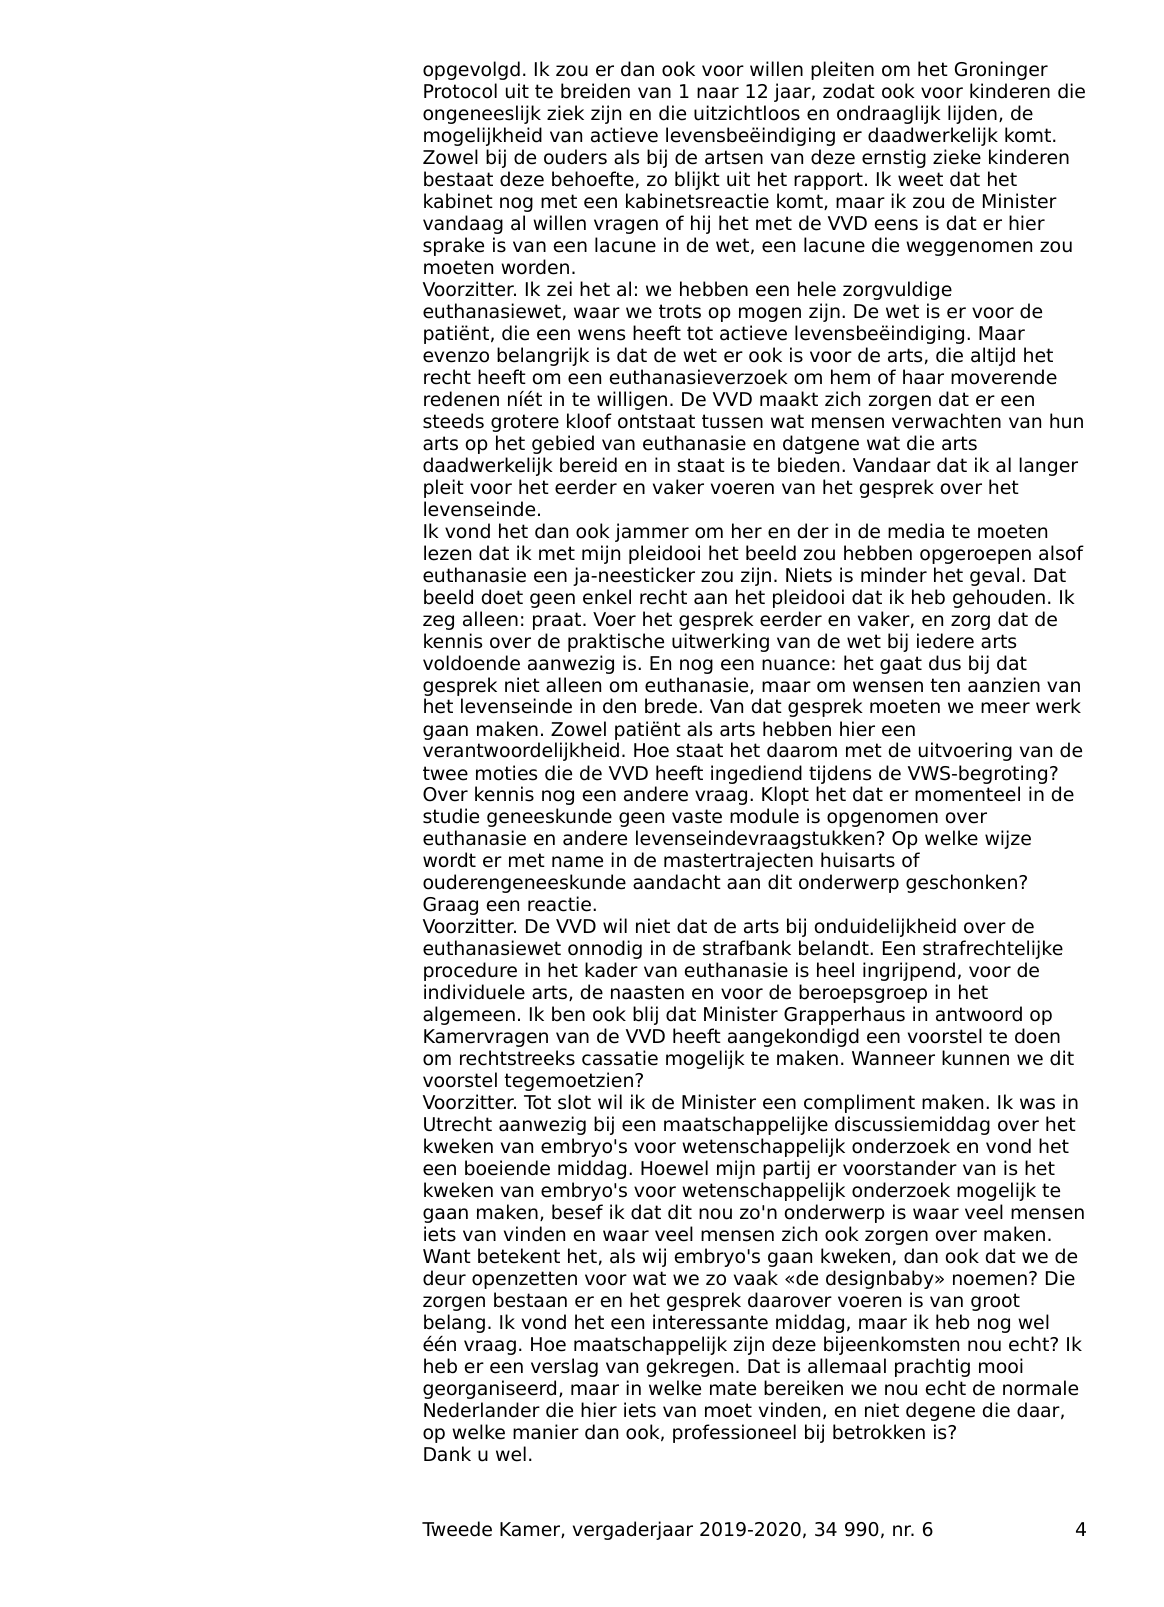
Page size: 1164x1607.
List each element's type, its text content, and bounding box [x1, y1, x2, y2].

text Voorzitter. Tot slot wil ik de Minister een compliment maken. Ik was in Utrecht aanwezig bij een maatschappelijke discussiemiddag over het kweken van embryo's voor wetenschappelijk onderzoek en vond het een boeiende middag. Hoewel mijn partij er voorstander van is het kweken van embryo's voor wetenschappelijk onderzoek mogelijk te gaan maken, besef ik dat dit nou zo'n onderwerp is waar veel mensen iets van vinden en waar veel mensen zich ook zorgen over maken. Want betekent het, als wij embryo's gaan kweken, dan ook dat we de deur openzetten voor wat we zo vaak «de designbaby» noemen? Die zorgen bestaan er en het gesprek daarover voeren is van groot belang. Ik vond het een interessante middag, maar ik heb nog wel één vraag. Hoe maatschappelijk zijn deze bijeenkomsten nou echt? Ik heb er een verslag van gekregen. Dat is allemaal prachtig mooi georganiseerd, maar in welke mate bereiken we nou echt de normale Nederlander die hier iets van moet vinden, en niet degene die daar, op welke manier dan ook, professioneel bij betrokken is? [422, 1092, 1087, 1444]
text Voorzitter. De VVD wil niet dat de arts bij onduidelijkheid over de euthanasiewet onnodig in de strafbank belandt. Een strafrechtelijke procedure in het kader van euthanasie is heel ingrijpend, voor de individuele arts, de naasten en voor de beroepsgroep in het algemeen. Ik ben ook blij dat Minister Grapperhaus in antwoord op Kamervragen van de VVD heeft aangekondigd een voorstel te doen om rechtstreeks cassatie mogelijk te maken. Wanneer kunnen we dit voorstel tegemoetzien? [422, 916, 1087, 1092]
text Over kennis nog een andere vraag. Klopt het dat er momenteel in de studie geneeskunde geen vaste module is opgenomen over euthanasie en andere levenseindevraagstukken? Op welke wijze wordt er met name in de mastertrajecten huisarts of ouderengeneeskunde aandacht aan dit onderwerp geschonken? Graag een reactie. [422, 784, 1087, 916]
text Dank u wel. [422, 1444, 1087, 1466]
text opgevolgd. Ik zou er dan ook voor willen pleiten om het Groninger Protocol uit te breiden van 1 naar 12 jaar, zodat ook voor kinderen die ongeneeslijk ziek zijn en die uitzichtloos en ondraaglijk lijden, de mogelijkheid van actieve levensbeëindiging er daadwerkelijk komt. Zowel bij de ouders als bij de artsen van deze ernstig zieke kinderen bestaat deze behoefte, zo blijkt uit het rapport. Ik weet dat het kabinet nog met een kabinetsreactie komt, maar ik zou de Minister vandaag al willen vragen of hij het met de VVD eens is dat er hier sprake is van een lacune in de wet, een lacune die weggenomen zou moeten worden. [422, 59, 1087, 279]
text Ik vond het dan ook jammer om her en der in de media te moeten lezen dat ik met mijn pleidooi het beeld zou hebben opgeroepen alsof euthanasie een ja-neesticker zou zijn. Niets is minder het geval. Dat beeld doet geen enkel recht aan het pleidooi dat ik heb gehouden. Ik zeg alleen: praat. Voer het gesprek eerder en vaker, en zorg dat de kennis over de praktische uitwerking van de wet bij iedere arts voldoende aanwezig is. En nog een nuance: het gaat dus bij dat gesprek niet alleen om euthanasie, maar om wensen ten aanzien van het levenseinde in den brede. Van dat gesprek moeten we meer werk gaan maken. Zowel patiënt als arts hebben hier een verantwoordelijkheid. Hoe staat het daarom met de uitvoering van de twee moties die de VVD heeft ingediend tijdens de VWS-begroting? [422, 521, 1087, 784]
text Voorzitter. Ik zei het al: we hebben een hele zorgvuldige euthanasiewet, waar we trots op mogen zijn. De wet is er voor de patiënt, die een wens heeft tot actieve levensbeëindiging. Maar evenzo belangrijk is dat de wet er ook is voor de arts, die altijd het recht heeft om een euthanasieverzoek om hem of haar moverende redenen níét in te willigen. De VVD maakt zich zorgen dat er een steeds grotere kloof ontstaat tussen wat mensen verwachten van hun arts op het gebied van euthanasie en datgene wat die arts daadwerkelijk bereid en in staat is te bieden. Vandaar dat ik al langer pleit voor het eerder en vaker voeren van het gesprek over het levenseinde. [422, 279, 1087, 521]
